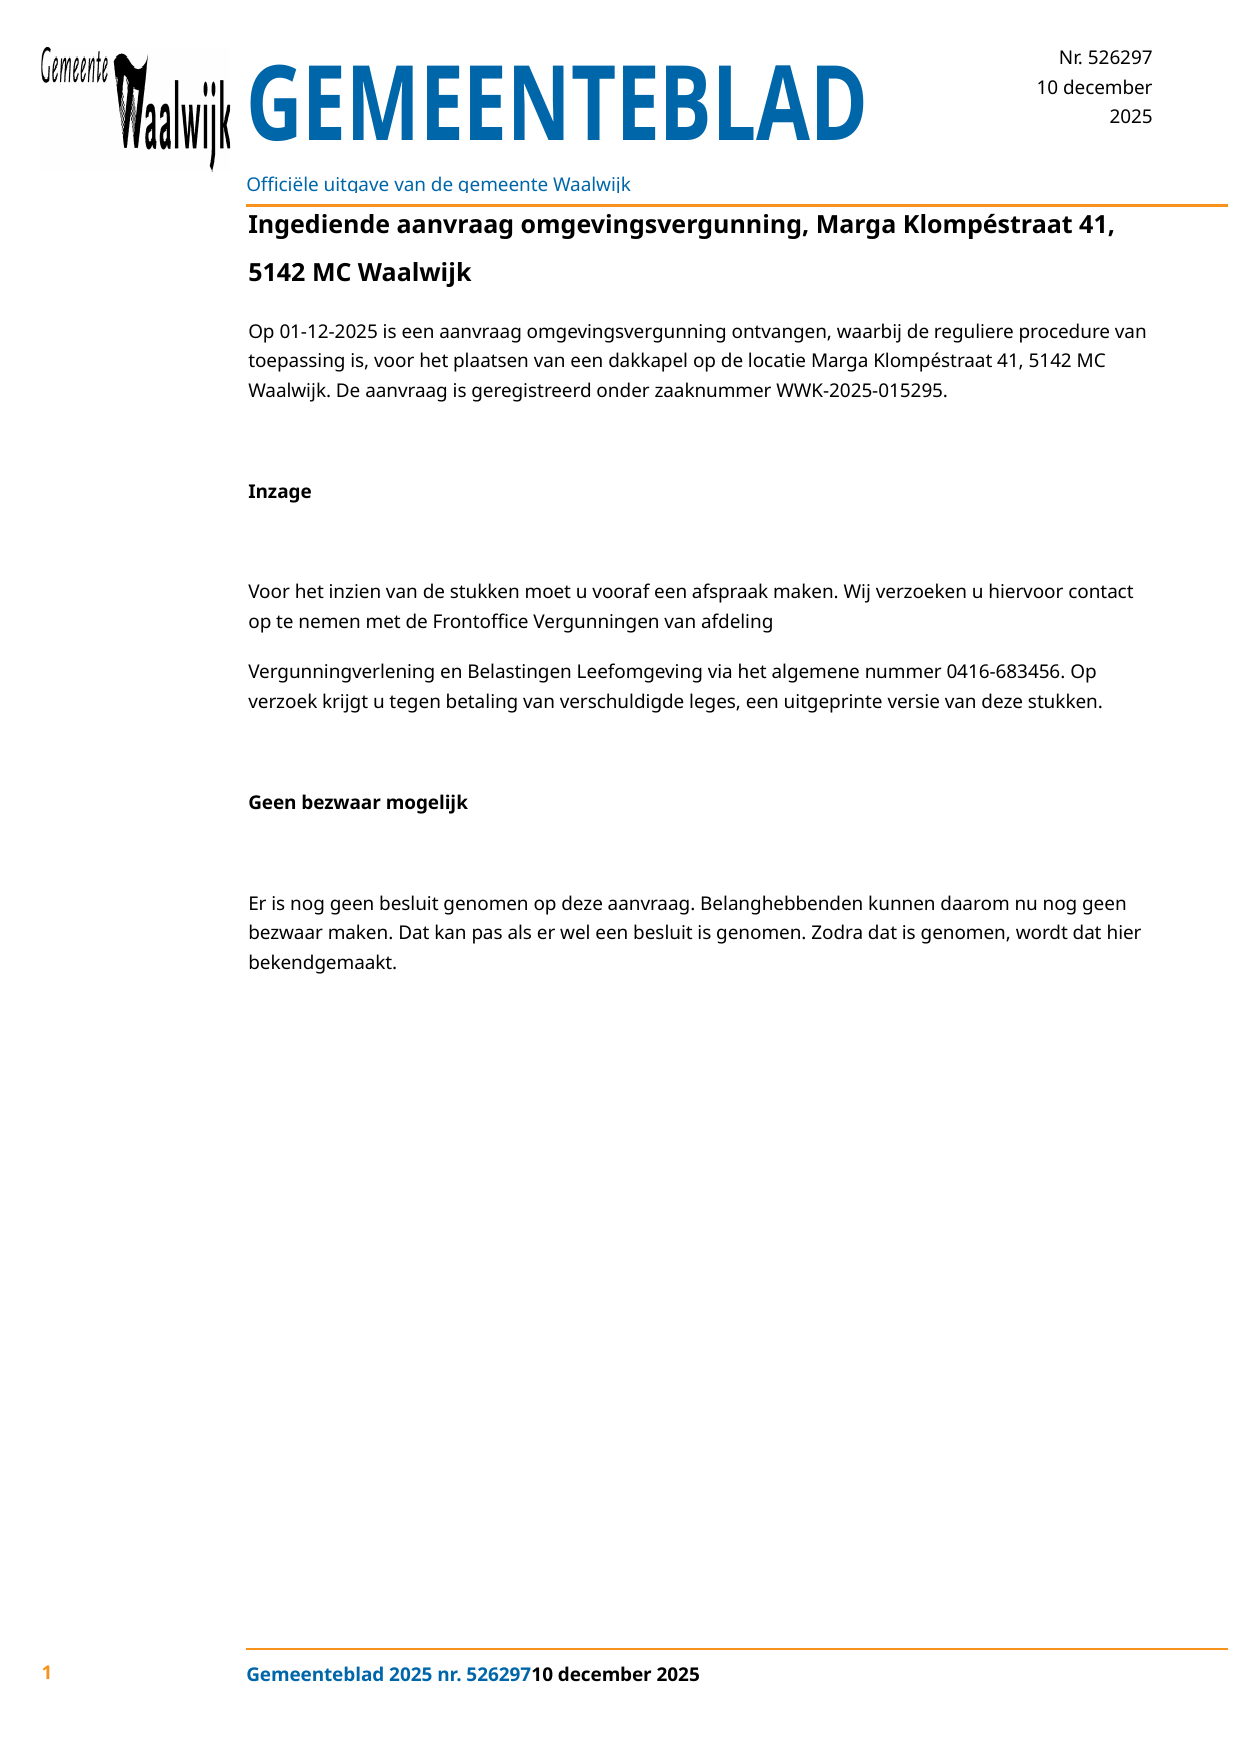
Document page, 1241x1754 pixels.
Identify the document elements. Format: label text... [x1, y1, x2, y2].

text Vergunningverlening en Belastingen Leefomgeving via het algemene nummer 0416-683456. Op verzoek krijgt u tegen betaling van verschuldigde leges, een uitgeprinte versie van deze stukken. [248, 659, 1152, 714]
text Ingediende aanvraag omgevingsvergunning, Marga Klompéstraat 41, 5142 MC Waalwijk [248, 207, 1152, 288]
text Voor het inzien van de stukken moet u vooraf een afspraak maken. Wij verzoeken u hiervoor contact op te nemen met de Frontoffice Vergunningen van afdeling [248, 579, 1152, 634]
text Op 01-12-2025 is een aanvraag omgevingsvergunning ontvangen, waarbij de reguliere procedure van toepassing is, voor het plaatsen van een dakkapel op de locatie Marga Klompéstraat 41, 5142 MC Waalwijk. De aanvraag is geregistreerd onder zaaknummer WWK-2025-015295. [248, 318, 1152, 403]
text Er is nog geen besluit genomen op deze aanvraag. Belanghebbenden kunnen daarom nu nog geen bezwaar maken. Dat kan pas als er wel een besluit is genomen. Zodra dat is genomen, wordt dat hier bekendgemaakt. [248, 890, 1152, 975]
text Inzage [248, 478, 1152, 504]
picture [41, 47, 231, 172]
text Geen bezwaar mogelijk [248, 789, 1152, 815]
